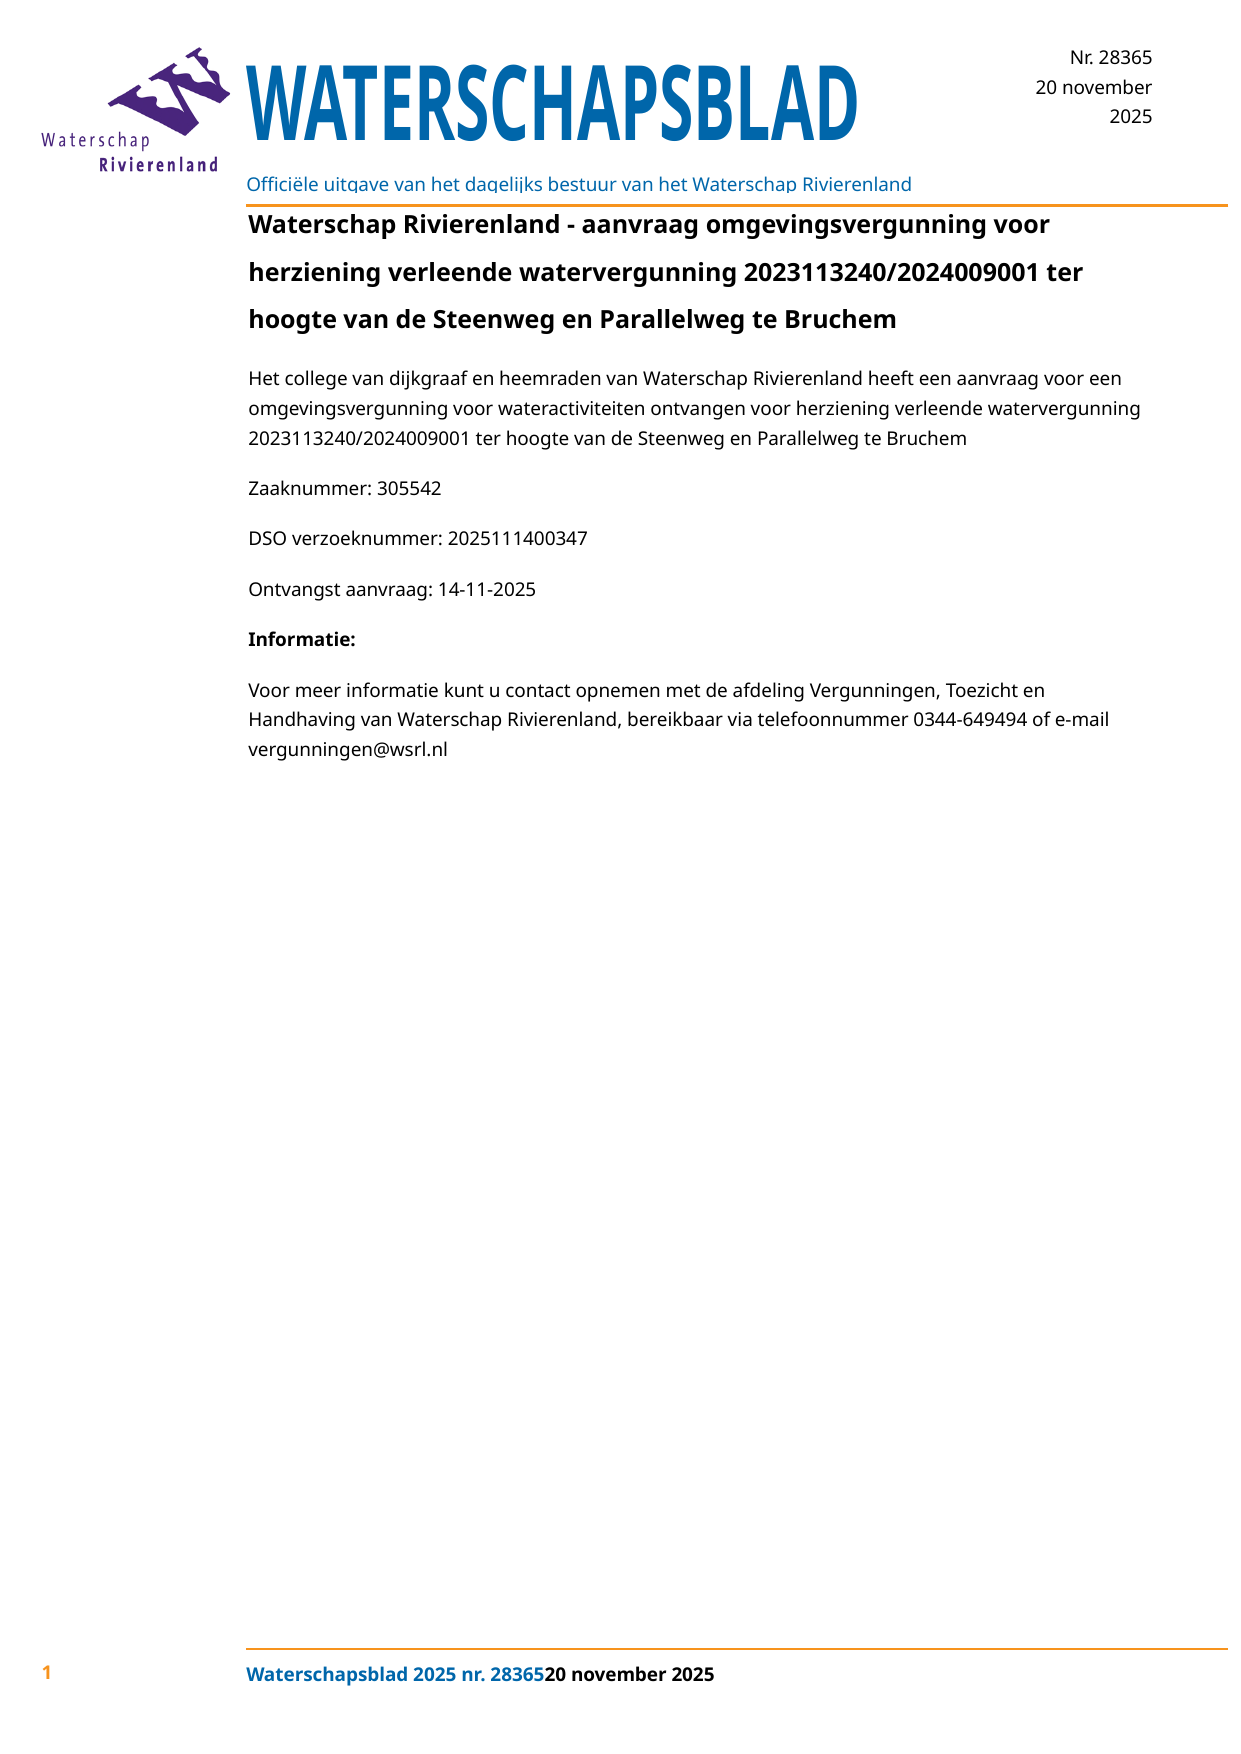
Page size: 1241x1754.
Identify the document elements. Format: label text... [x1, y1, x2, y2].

text Voor meer informatie kunt u contact opnemen met de afdeling Vergunningen, Toezicht en Handhaving van Waterschap Rivierenland, bereikbaar via telefoonnummer 0344-649494 of e-mail vergunningen@wsrl.nl [248, 677, 1152, 762]
text Het college van dijkgraaf en heemraden van Waterschap Rivierenland heeft een aanvraag voor een omgevingsvergunning voor wateractiviteiten ontvangen voor herziening verleende watervergunning 2023113240/2024009001 ter hoogte van de Steenweg en Parallelweg te Bruchem [248, 366, 1152, 450]
picture [41, 47, 231, 172]
text DSO verzoeknummer: 2025111400347 [248, 526, 1152, 551]
text Ontvangst aanvraag: 14-11-2025 [248, 576, 1152, 602]
text Zaaknummer: 305542 [248, 475, 1152, 501]
text Informatie: [248, 626, 1152, 652]
text Waterschap Rivierenland - aanvraag omgevingsvergunning voor herziening verleende watervergunning 2023113240/2024009001 ter hoogte van de Steenweg en Parallelweg te Bruchem [248, 207, 1152, 336]
